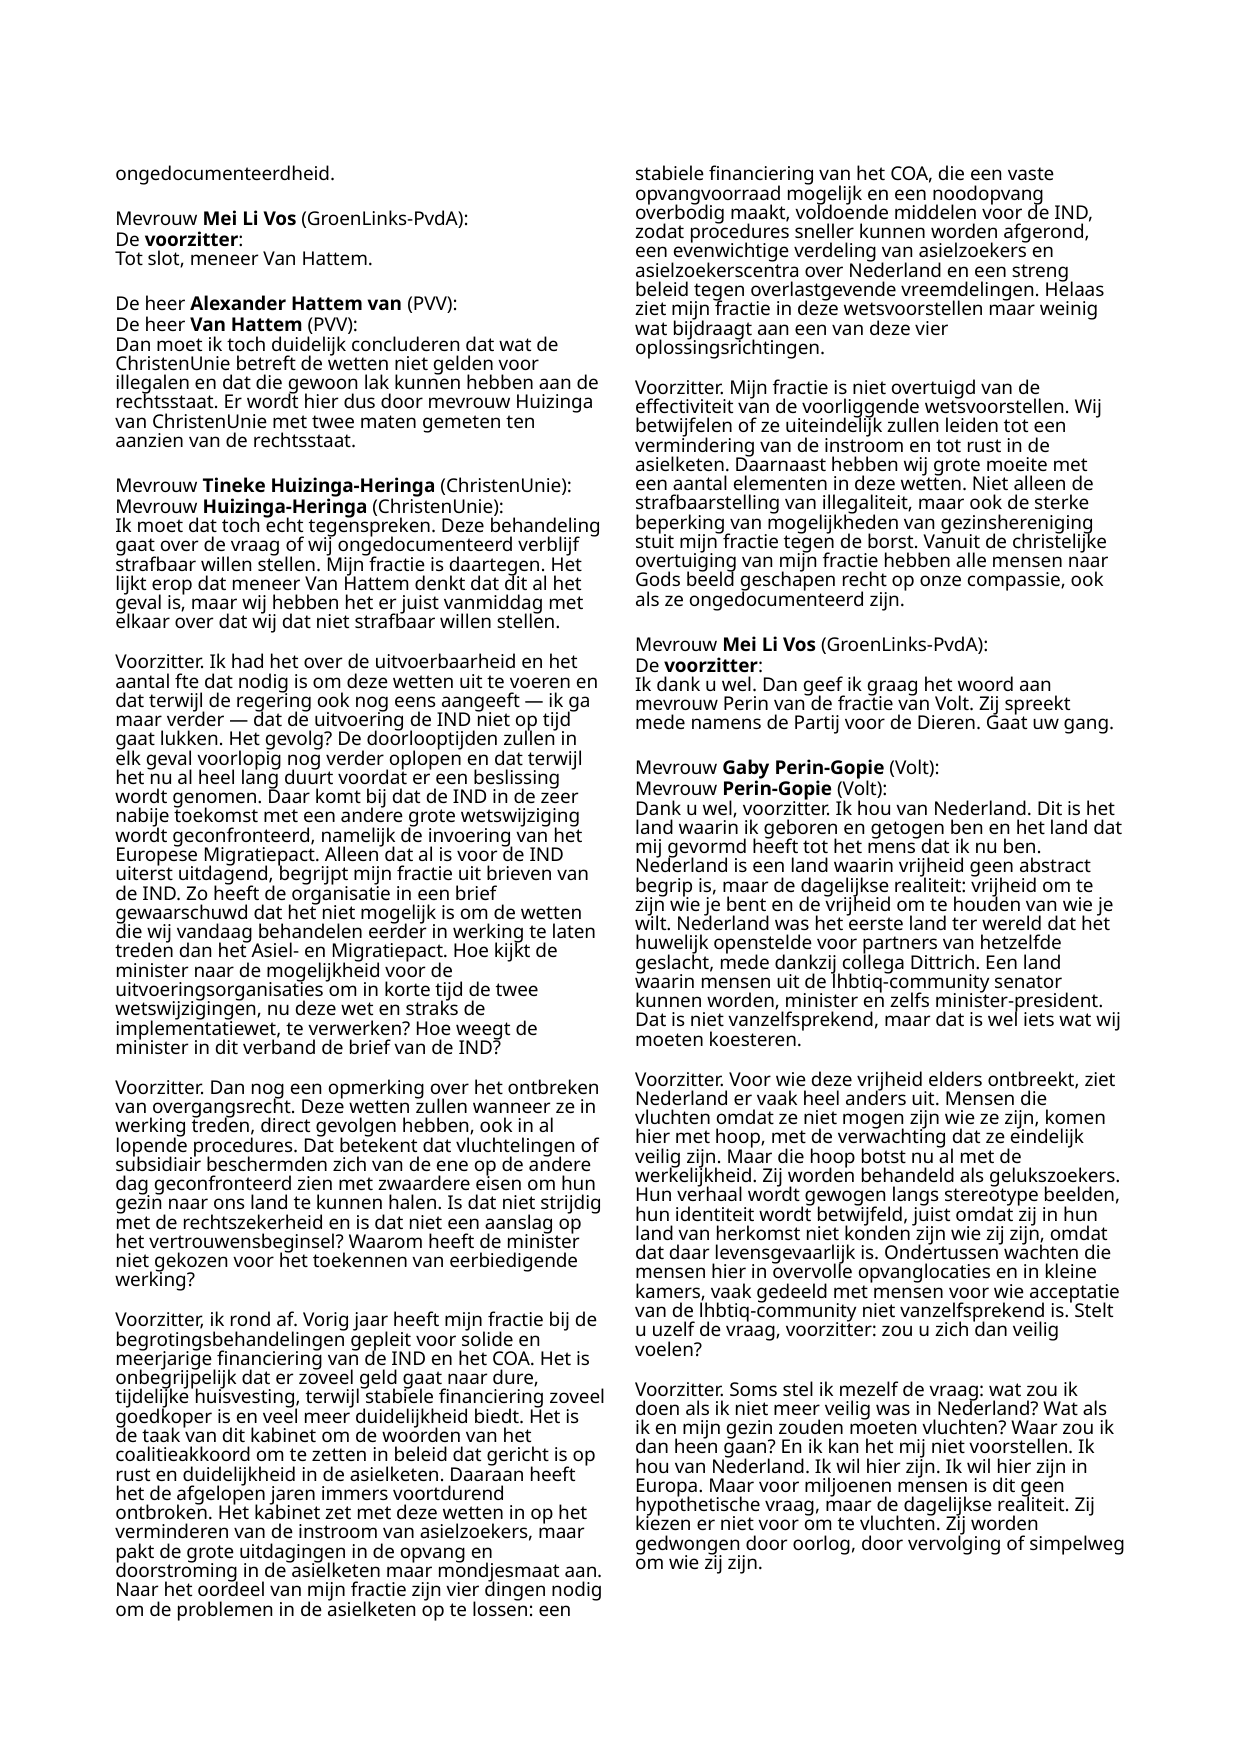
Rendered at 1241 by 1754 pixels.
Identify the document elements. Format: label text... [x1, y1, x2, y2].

text Voorzitter. Soms stel ik mezelf de vraag: wat zou ik doen als ik niet meer veilig was in Nederland? Wat als ik en mijn gezin zouden moeten vluchten? Waar zou ik dan heen gaan? En ik kan het mij niet voorstellen. Ik hou van Nederland. Ik wil hier zijn. Ik wil hier zijn in Europa. Maar voor miljoenen mensen is dit geen hypothetische vraag, maar de dagelijkse realiteit. Zij kiezen er niet voor om te vluchten. Zij worden gedwongen door oorlog, door vervolging of simpelweg om wie zij zijn. [635, 1381, 1125, 1573]
text Dan moet ik toch duidelijk concluderen dat wat de ChristenUnie betreft de wetten niet gelden voor illegalen en dat die gewoon lak kunnen hebben aan de rechtsstaat. Er wordt hier dus door mevrouw Huizinga van ChristenUnie met twee maten gemeten ten aanzien van de rechtsstaat. [115, 336, 605, 451]
text De voorzitter: [115, 231, 605, 250]
text De heer Alexander Hattem van (PVV): [115, 291, 605, 316]
text stabiele financiering van het COA, die een vaste opvangvoorraad mogelijk en een noodopvang overbodig maakt, voldoende middelen voor de IND, zodat procedures sneller kunnen worden afgerond, een evenwichtige verdeling van asielzoekers en asielzoekerscentra over Nederland en een streng beleid tegen overlastgevende vreemdelingen. Helaas ziet mijn fractie in deze wetsvoorstellen maar weinig wat bijdraagt aan een van deze vier oplossingsrichtingen. [635, 165, 1125, 358]
text Dank u wel, voorzitter. Ik hou van Nederland. Dit is het land waarin ik geboren en getogen ben en het land dat mij gevormd heeft tot het mens dat ik nu ben. Nederland is een land waarin vrijheid geen abstract begrip is, maar de dagelijkse realiteit: vrijheid om te zijn wie je bent en de vrijheid om te houden van wie je wilt. Nederland was het eerste land ter wereld dat het huwelijk openstelde voor partners van hetzelfde geslacht, mede dankzij collega Dittrich. Een land waarin mensen uit de lhbtiq-community senator kunnen worden, minister en zelfs minister-president. Dat is niet vanzelfsprekend, maar dat is wel iets wat wij moeten koesteren. [635, 799, 1125, 1050]
text Ik dank u wel. Dan geef ik graag het woord aan mevrouw Perin van de fractie van Volt. Zij spreekt mede namens de Partij voor de Dieren. Gaat uw gang. [635, 676, 1125, 734]
text Voorzitter, ik rond af. Vorig jaar heeft mijn fractie bij de begrotingsbehandelingen gepleit voor solide en meerjarige financiering van de IND en het COA. Het is onbegrijpelijk dat er zoveel geld gaat naar dure, tijdelijke huisvesting, terwijl stabiele financiering zoveel goedkoper is en veel meer duidelijkheid biedt. Het is de taak van dit kabinet om de woorden van het coalitieakkoord om te zetten in beleid dat gericht is op rust en duidelijkheid in de asielketen. Daaraan heeft het de afgelopen jaren immers voortdurend ontbroken. Het kabinet zet met deze wetten in op het verminderen van de instroom van asielzoekers, maar pakt de grote uitdagingen in de opvang en doorstroming in de asielketen maar mondjesmaat aan. Naar het oordeel van mijn fractie zijn vier dingen nodig om de problemen in de asielketen op te lossen: een [115, 1311, 605, 1620]
text De voorzitter: [635, 657, 1125, 676]
text Mevrouw Mei Li Vos (GroenLinks-PvdA): [635, 631, 1125, 657]
text ongedocumenteerdheid. [115, 165, 605, 184]
text Voorzitter. Ik had het over de uitvoerbaarheid en het aantal fte dat nodig is om deze wetten uit te voeren en dat terwijl de regering ook nog eens aangeeft — ik ga maar verder — dat de uitvoering de IND niet op tijd gaat lukken. Het gevolg? De doorlooptijden zullen in elk geval voorlopig nog verder oplopen en dat terwijl het nu al heel lang duurt voordat er een beslissing wordt genomen. Daar komt bij dat de IND in de zeer nabije toekomst met een andere grote wetswijziging wordt geconfronteerd, namelijk de invoering van het Europese Migratiepact. Alleen dat al is voor de IND uiterst uitdagend, begrijpt mijn fractie uit brieven van de IND. Zo heeft de organisatie in een brief gewaarschuwd dat het niet mogelijk is om de wetten die wij vandaag behandelen eerder in werking te laten treden dan het Asiel- en Migratiepact. Hoe kijkt de minister naar de mogelijkheid voor de uitvoeringsorganisaties om in korte tijd de twee wetswijzigingen, nu deze wet en straks de implementatiewet, te verwerken? Hoe weegt de minister in dit verband de brief van de IND? [115, 653, 605, 1058]
text Voorzitter. Voor wie deze vrijheid elders ontbreekt, ziet Nederland er vaak heel anders uit. Mensen die vluchten omdat ze niet mogen zijn wie ze zijn, komen hier met hoop, met de verwachting dat ze eindelijk veilig zijn. Maar die hoop botst nu al met de werkelijkheid. Zij worden behandeld als gelukszoekers. Hun verhaal wordt gewogen langs stereotype beelden, hun identiteit wordt betwijfeld, juist omdat zij in hun land van herkomst niet konden zijn wie zij zijn, omdat dat daar levensgevaarlijk is. Ondertussen wachten die mensen hier in overvolle opvanglocaties en in kleine kamers, vaak gedeeld met mensen voor wie acceptatie van de lhbtiq-community niet vanzelfsprekend is. Stelt u uzelf de vraag, voorzitter: zou u zich dan veilig voelen? [635, 1071, 1125, 1360]
text Ik moet dat toch echt tegenspreken. Deze behandeling gaat over de vraag of wij ongedocumenteerd verblijf strafbaar willen stellen. Mijn fractie is daartegen. Het lijkt erop dat meneer Van Hattem denkt dat dit al het geval is, maar wij hebben het er juist vanmiddag met elkaar over dat wij dat niet strafbaar willen stellen. [115, 517, 605, 633]
text Mevrouw Tineke Huizinga-Heringa (ChristenUnie): [115, 472, 605, 498]
text Mevrouw Mei Li Vos (GroenLinks-PvdA): [115, 205, 605, 231]
text Voorzitter. Mijn fractie is niet overtuigd van de effectiviteit van de voorliggende wetsvoorstellen. Wij betwijfelen of ze uiteindelijk zullen leiden tot een vermindering van de instroom en tot rust in de asielketen. Daarnaast hebben wij grote moeite met een aantal elementen in deze wetten. Niet alleen de strafbaarstelling van illegaliteit, maar ook de sterke beperking van mogelijkheden van gezinshereniging stuit mijn fractie tegen de borst. Vanuit de christelijke overtuiging van mijn fractie hebben alle mensen naar Gods beeld geschapen recht op onze compassie, ook als ze ongedocumenteerd zijn. [635, 379, 1125, 610]
text De heer Van Hattem (PVV): [115, 316, 605, 336]
text Tot slot, meneer Van Hattem. [115, 250, 605, 270]
text Mevrouw Perin-Gopie (Volt): [635, 780, 1125, 799]
text Mevrouw Gaby Perin-Gopie (Volt): [635, 754, 1125, 780]
text Mevrouw Huizinga-Heringa (ChristenUnie): [115, 498, 605, 517]
text Voorzitter. Dan nog een opmerking over het ontbreken van overgangsrecht. Deze wetten zullen wanneer ze in werking treden, direct gevolgen hebben, ook in al lopende procedures. Dat betekent dat vluchtelingen of subsidiair beschermden zich van de ene op de andere dag geconfronteerd zien met zwaardere eisen om hun gezin naar ons land te kunnen halen. Is dat niet strijdig met de rechtszekerheid en is dat niet een aanslag op het vertrouwensbeginsel? Waarom heeft de minister niet gekozen voor het toekennen van eerbiedigende werking? [115, 1079, 605, 1291]
